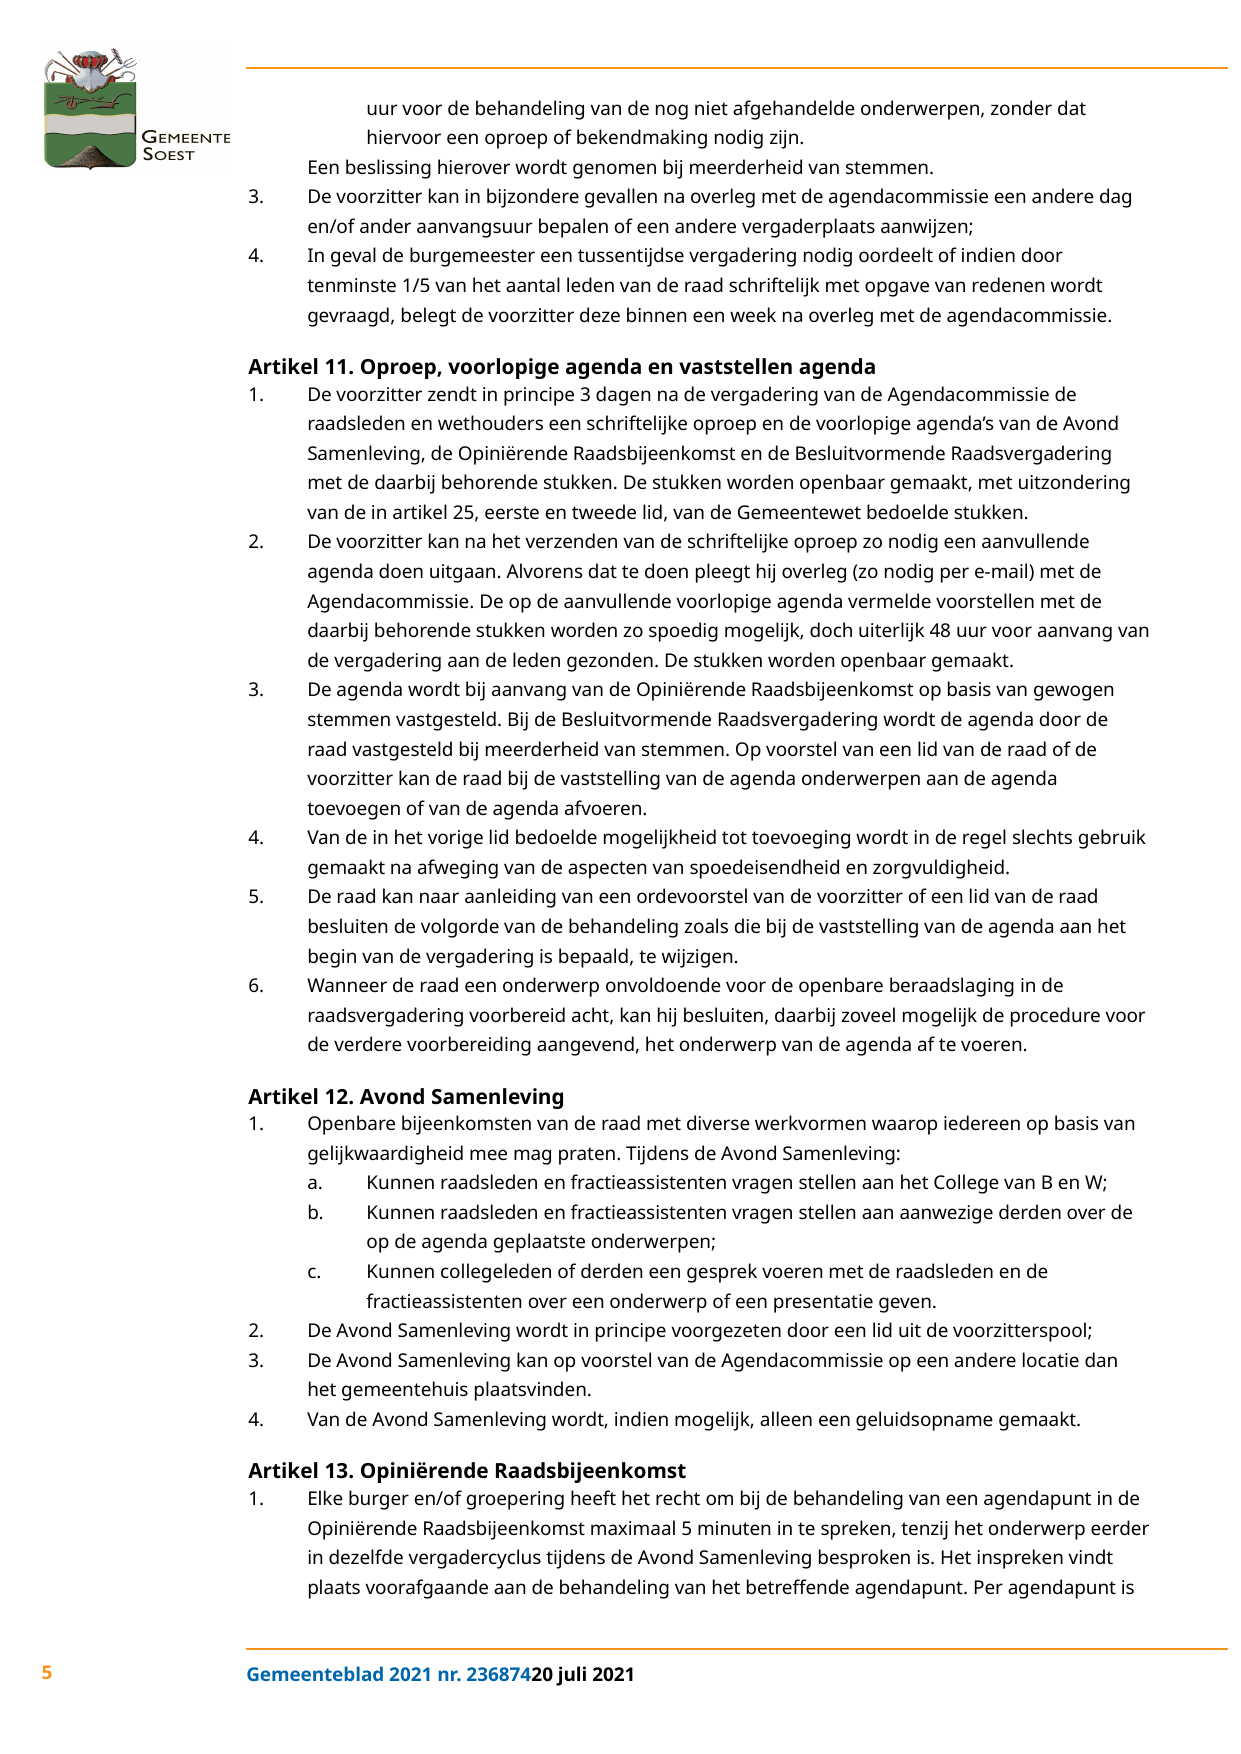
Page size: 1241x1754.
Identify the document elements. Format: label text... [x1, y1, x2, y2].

list De Avond Samenleving kan op voorstel van de Agendacommissie op een andere locatie dan het gemeentehuis plaatsvinden. [248, 1347, 1152, 1402]
list De voorzitter zendt in principe 3 dagen na de vergadering van de Agendacommissie de raadsleden en wethouders een schriftelijke oproep en de voorlopige agenda’s van de Avond Samenleving, de Opiniërende Raadsbijeenkomst en de Besluitvormende Raadsvergadering met de daarbij behorende stukken. De stukken worden openbaar gemaakt, met uitzondering van de in artikel 25, eerste en tweede lid, van de Gemeentewet bedoelde stukken. [248, 381, 1152, 525]
text Artikel 13. Opiniërende Raadsbijeenkomst [248, 1457, 1152, 1485]
list De voorzitter kan in bijzondere gevallen na overleg met de agendacommissie een andere dag en/of ander aanvangsuur bepalen of een andere vergaderplaats aanwijzen; [248, 183, 1152, 239]
list Elke burger en/of groepering heeft het recht om bij de behandeling van een agendapunt in de Opiniërende Raadsbijeenkomst maximaal 5 minuten in te spreken, tenzij het onderwerp eerder in dezelfde vergadercyclus tijdens de Avond Samenleving besproken is. Het inspreken vindt plaats voorafgaande aan de behandeling van het betreffende agendapunt. Per agendapunt is [248, 1485, 1152, 1599]
list Kunnen collegeleden of derden een gesprek voeren met de raadsleden en de fractieassistenten over een onderwerp of een presentatie geven. [307, 1258, 1152, 1314]
list Kunnen raadsleden en fractieassistenten vragen stellen aan het College van B en W; [307, 1169, 1152, 1195]
list Van de in het vorige lid bedoelde mogelijkheid tot toevoeging wordt in de regel slechts gebruik gemaakt na afweging van de aspecten van spoedeisendheid en zorgvuldigheid. [248, 824, 1152, 880]
list In geval de burgemeester een tussentijdse vergadering nodig oordeelt of indien door tenminste 1/5 van het aantal leden van de raad schriftelijk met opgave van redenen wordt gevraagd, belegt de voorzitter deze binnen een week na overleg met de agendacommissie. [248, 243, 1152, 328]
list De voorzitter kan na het verzenden van de schriftelijke oproep zo nodig een aanvullende agenda doen uitgaan. Alvorens dat te doen pleegt hij overleg (zo nodig per e-mail) met de Agendacommissie. De op de aanvullende voorlopige agenda vermelde voorstellen met de daarbij behorende stukken worden zo spoedig mogelijk, doch uiterlijk 48 uur voor aanvang van de vergadering aan de leden gezonden. De stukken worden openbaar gemaakt. [248, 529, 1152, 673]
list De agenda wordt bij aanvang van de Opiniërende Raadsbijeenkomst op basis van gewogen stemmen vastgesteld. Bij de Besluitvormende Raadsvergadering wordt de agenda door de raad vastgesteld bij meerderheid van stemmen. Op voorstel van een lid van de raad of de voorzitter kan de raad bij de vaststelling van de agenda onderwerpen aan de agenda toevoegen of van de agenda afvoeren. [248, 677, 1152, 821]
list Openbare bijeenkomsten van de raad met diverse werkvormen waarop iedereen op basis van gelijkwaardigheid mee mag praten. Tijdens de Avond Samenleving: [248, 1110, 1152, 1166]
list Wanneer de raad een onderwerp onvoldoende voor de openbare beraadslaging in de raadsvergadering voorbereid acht, kan hij besluiten, daarbij zoveel mogelijk de procedure voor de verdere voorbereiding aangevend, het onderwerp van de agenda af te voeren. [248, 972, 1152, 1057]
text Artikel 11. Oproep, voorlopige agenda en vaststellen agenda [248, 352, 1152, 381]
text Artikel 12. Avond Samenleving [248, 1082, 1152, 1110]
picture [41, 47, 231, 172]
list De Avond Samenleving wordt in principe voorgezeten door een lid uit de voorzitterspool; [248, 1317, 1152, 1343]
list Een beslissing hierover wordt genomen bij meerderheid van stemmen. [248, 154, 1152, 180]
list uur voor de behandeling van de nog niet afgehandelde onderwerpen, zonder dat hiervoor een oproep of bekendmaking nodig zijn. [307, 95, 1152, 150]
list Van de Avond Samenleving wordt, indien mogelijk, alleen een geluidsopname gemaakt. [248, 1406, 1152, 1432]
list Kunnen raadsleden en fractieassistenten vragen stellen aan aanwezige derden over de op de agenda geplaatste onderwerpen; [307, 1199, 1152, 1254]
list De raad kan naar aanleiding van een ordevoorstel van de voorzitter of een lid van de raad besluiten de volgorde van de behandeling zoals die bij de vaststelling van de agenda aan het begin van de vergadering is bepaald, te wijzigen. [248, 884, 1152, 968]
